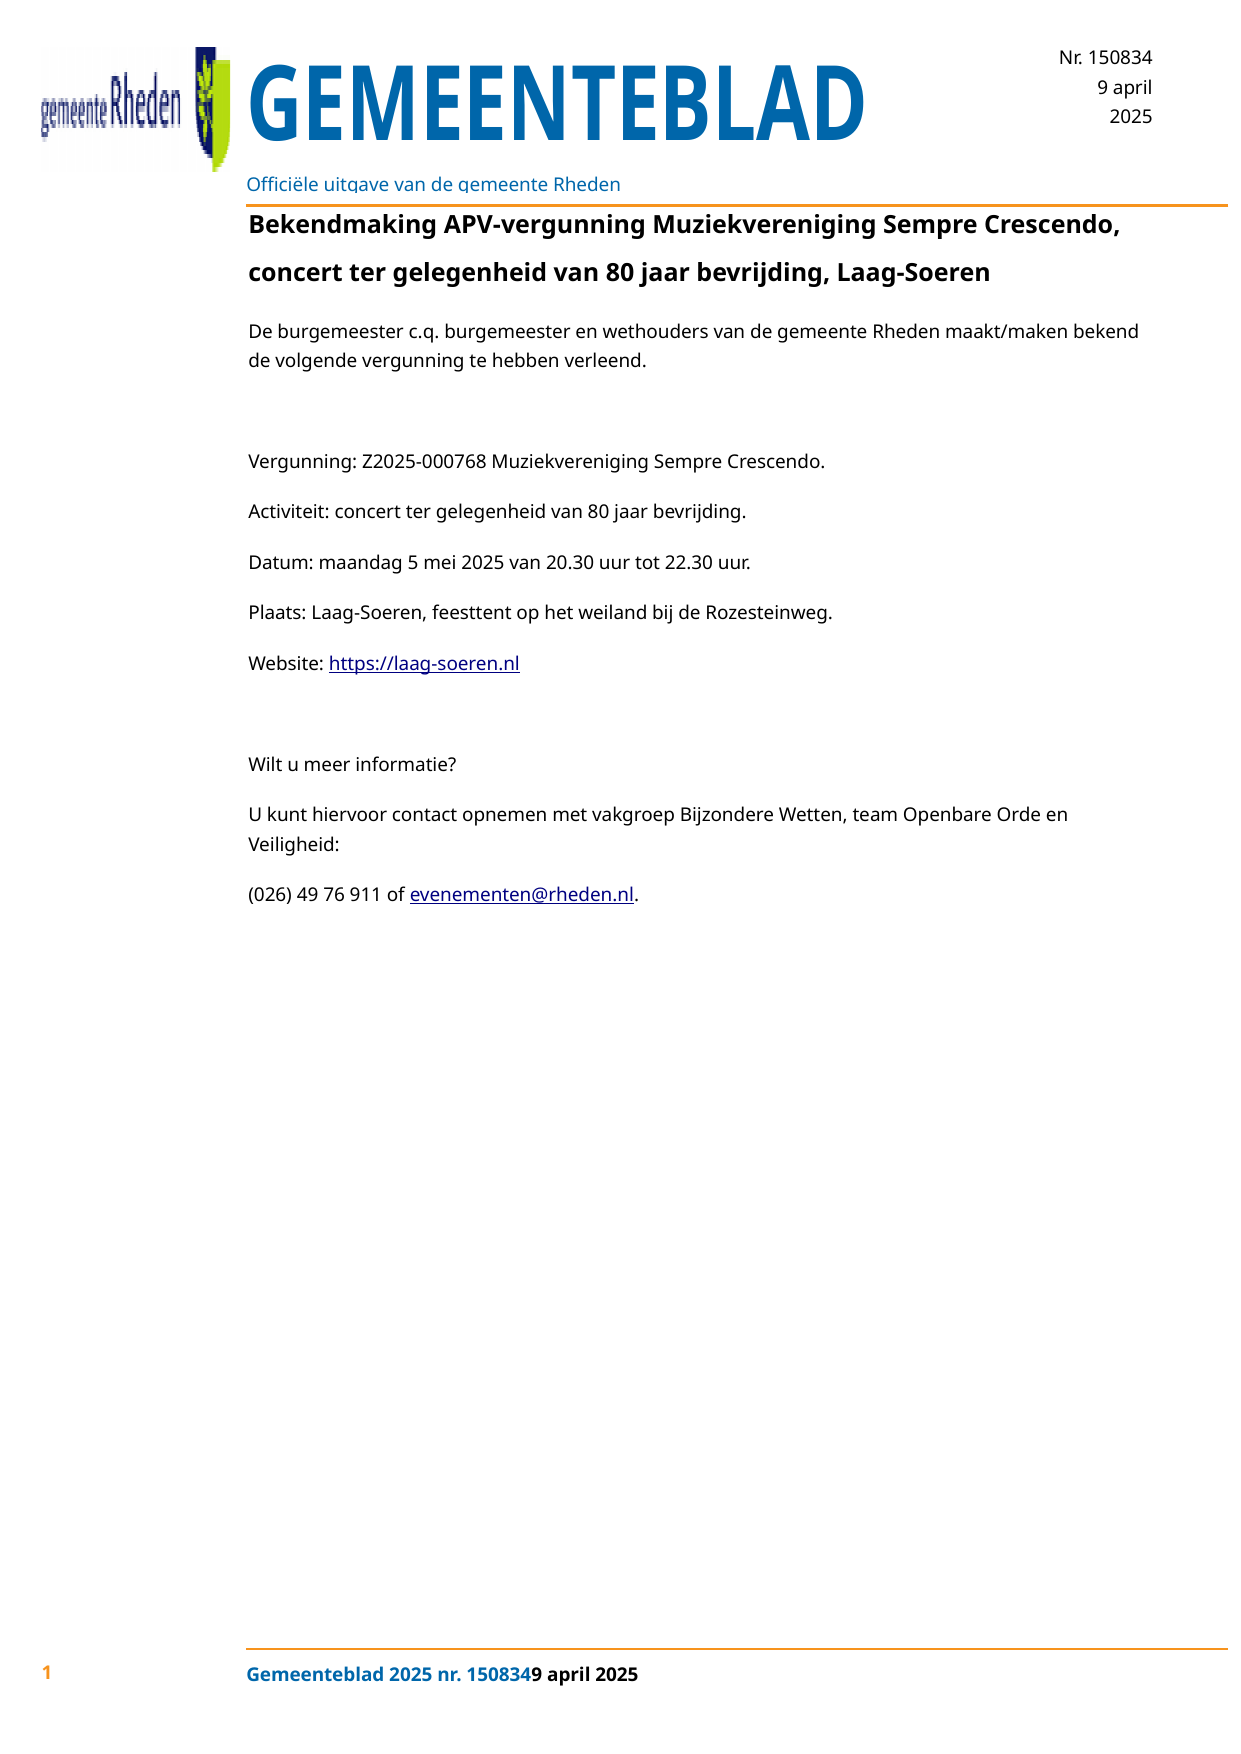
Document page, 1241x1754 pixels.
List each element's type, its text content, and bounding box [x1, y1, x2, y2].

picture [41, 47, 231, 172]
text Wilt u meer informatie? [248, 751, 1152, 777]
text Website: https://laag-soeren.nl [248, 650, 1152, 676]
text Vergunning: Z2025-000768 Muziekvereniging Sempre Crescendo. [248, 448, 1152, 474]
text U kunt hiervoor contact opnemen met vakgroep Bijzondere Wetten, team Openbare Orde en Veiligheid: [248, 801, 1152, 857]
text (026) 49 76 911 of evenementen@rheden.nl. [248, 881, 1152, 907]
text Plaats: Laag-Soeren, feesttent op het weiland bij de Rozesteinweg. [248, 599, 1152, 625]
text Bekendmaking APV-vergunning Muziekvereniging Sempre Crescendo, concert ter gelegenheid van 80 jaar bevrijding, Laag-Soeren [248, 207, 1152, 288]
text Datum: maandag 5 mei 2025 van 20.30 uur tot 22.30 uur. [248, 549, 1152, 575]
text Activiteit: concert ter gelegenheid van 80 jaar bevrijding. [248, 499, 1152, 524]
text De burgemeester c.q. burgemeester en wethouders van de gemeente Rheden maakt/maken bekend de volgende vergunning te hebben verleend. [248, 318, 1152, 373]
